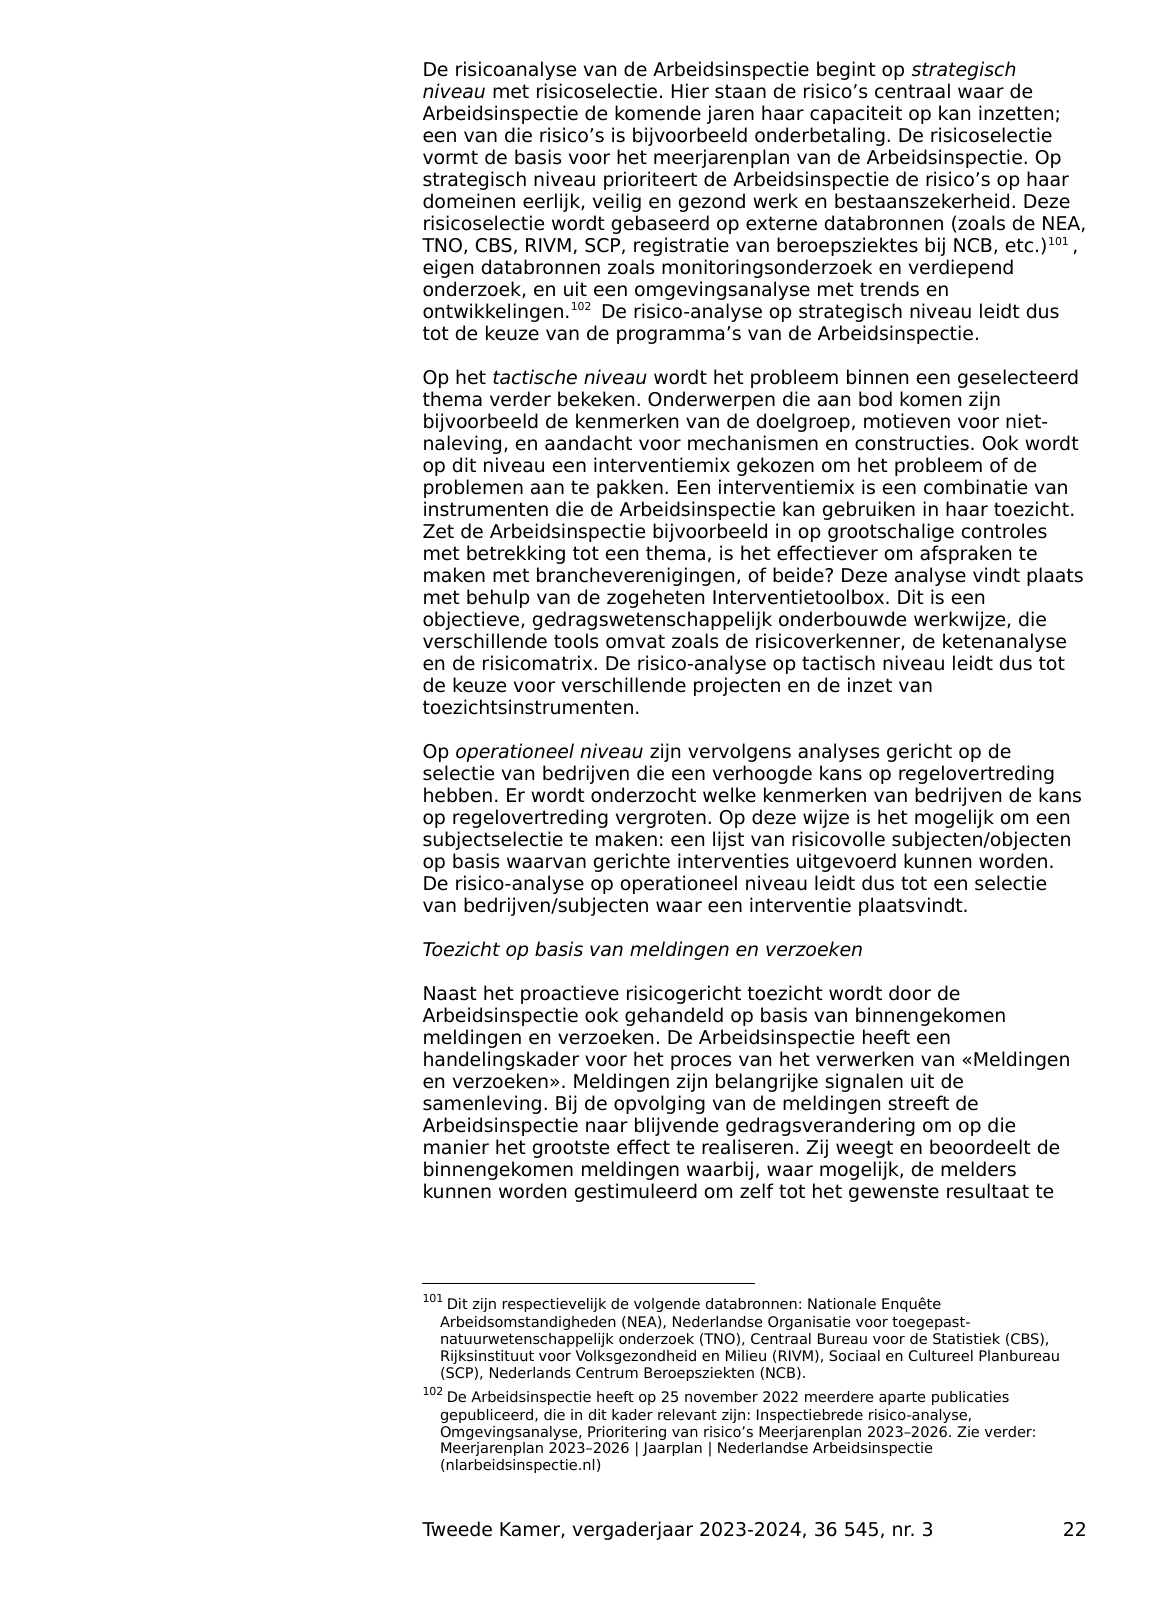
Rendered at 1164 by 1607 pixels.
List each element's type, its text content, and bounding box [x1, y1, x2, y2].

text De Arbeidsinspectie heeft op 25 november 2022 meerdere aparte publicaties gepubliceerd, die in dit kader relevant zijn: Inspectiebrede risico-analyse, Omgevingsanalyse, Prioritering van risico’s Meerjarenplan 2023–2026. Zie verder: Meerjarenplan 2023–2026 | Jaarplan | Nederlandse Arbeidsinspectie (nlarbeidsinspectie.nl) [422, 1385, 1087, 1474]
text Op operationeel niveau zijn vervolgens analyses gericht op de selectie van bedrijven die een verhoogde kans op regelovertreding hebben. Er wordt onderzocht welke kenmerken van bedrijven de kans op regelovertreding vergroten. Op deze wijze is het mogelijk om een subjectselectie te maken: een lijst van risicovolle subjecten/objecten op basis waarvan gerichte interventies uitgevoerd kunnen worden. [422, 741, 1087, 873]
text Naast het proactieve risicogericht toezicht wordt door de Arbeidsinspectie ook gehandeld op basis van binnengekomen meldingen en verzoeken. De Arbeidsinspectie heeft een handelingskader voor het proces van het verwerken van «Meldingen en verzoeken». Meldingen zijn belangrijke signalen uit de samenleving. Bij de opvolging van de meldingen streeft de Arbeidsinspectie naar blijvende gedragsverandering om op die manier het grootste effect te realiseren. Zij weegt en beoordeelt de binnengekomen meldingen waarbij, waar mogelijk, de melders kunnen worden gestimuleerd om zelf tot het gewenste resultaat te [422, 983, 1087, 1203]
text Dit zijn respectievelijk de volgende databronnen: Nationale Enquête Arbeidsomstandigheden (NEA), Nederlandse Organisatie voor toegepast-natuurwetenschappelijk onderzoek (TNO), Centraal Bureau voor de Statistiek (CBS), Rijksinstituut voor Volksgezondheid en Milieu (RIVM), Sociaal en Cultureel Planbureau (SCP), Nederlands Centrum Beroepsziekten (NCB). [422, 1292, 1087, 1382]
text De risico-analyse op operationeel niveau leidt dus tot een selectie van bedrijven/subjecten waar een interventie plaatsvindt. [422, 873, 1087, 917]
text De risicoanalyse van de Arbeidsinspectie begint op strategisch niveau met risicoselectie. Hier staan de risico’s centraal waar de Arbeidsinspectie de komende jaren haar capaciteit op kan inzetten; een van die risico’s is bijvoorbeeld onderbetaling. De risicoselectie vormt de basis voor het meerjarenplan van de Arbeidsinspectie. Op strategisch niveau prioriteert de Arbeidsinspectie de risico’s op haar domeinen eerlijk, veilig en gezond werk en bestaanszekerheid. Deze risicoselectie wordt gebaseerd op externe databronnen (zoals de NEA, TNO, CBS, RIVM, SCP, registratie van beroepsziektes bij NCB, etc.), eigen databronnen zoals monitoringsonderzoek en verdiepend onderzoek, en uit een omgevingsanalyse met trends en ontwikkelingen. De risico-analyse op strategisch niveau leidt dus tot de keuze van de programma’s van de Arbeidsinspectie. [422, 59, 1087, 345]
text Op het tactische niveau wordt het probleem binnen een geselecteerd thema verder bekeken. Onderwerpen die aan bod komen zijn bijvoorbeeld de kenmerken van de doelgroep, motieven voor niet-naleving, en aandacht voor mechanismen en constructies. Ook wordt op dit niveau een interventiemix gekozen om het probleem of de problemen aan te pakken. Een interventiemix is een combinatie van instrumenten die de Arbeidsinspectie kan gebruiken in haar toezicht. Zet de Arbeidsinspectie bijvoorbeeld in op grootschalige controles met betrekking tot een thema, is het effectiever om afspraken te maken met brancheverenigingen, of beide? Deze analyse vindt plaats met behulp van de zogeheten Interventietoolbox. Dit is een objectieve, gedragswetenschappelijk onderbouwde werkwijze, die verschillende tools omvat zoals de risicoverkenner, de ketenanalyse en de risicomatrix. De risico-analyse op tactisch niveau leidt dus tot de keuze voor verschillende projecten en de inzet van toezichtsinstrumenten. [422, 367, 1087, 719]
subtitle Toezicht op basis van meldingen en verzoeken [422, 939, 1087, 961]
